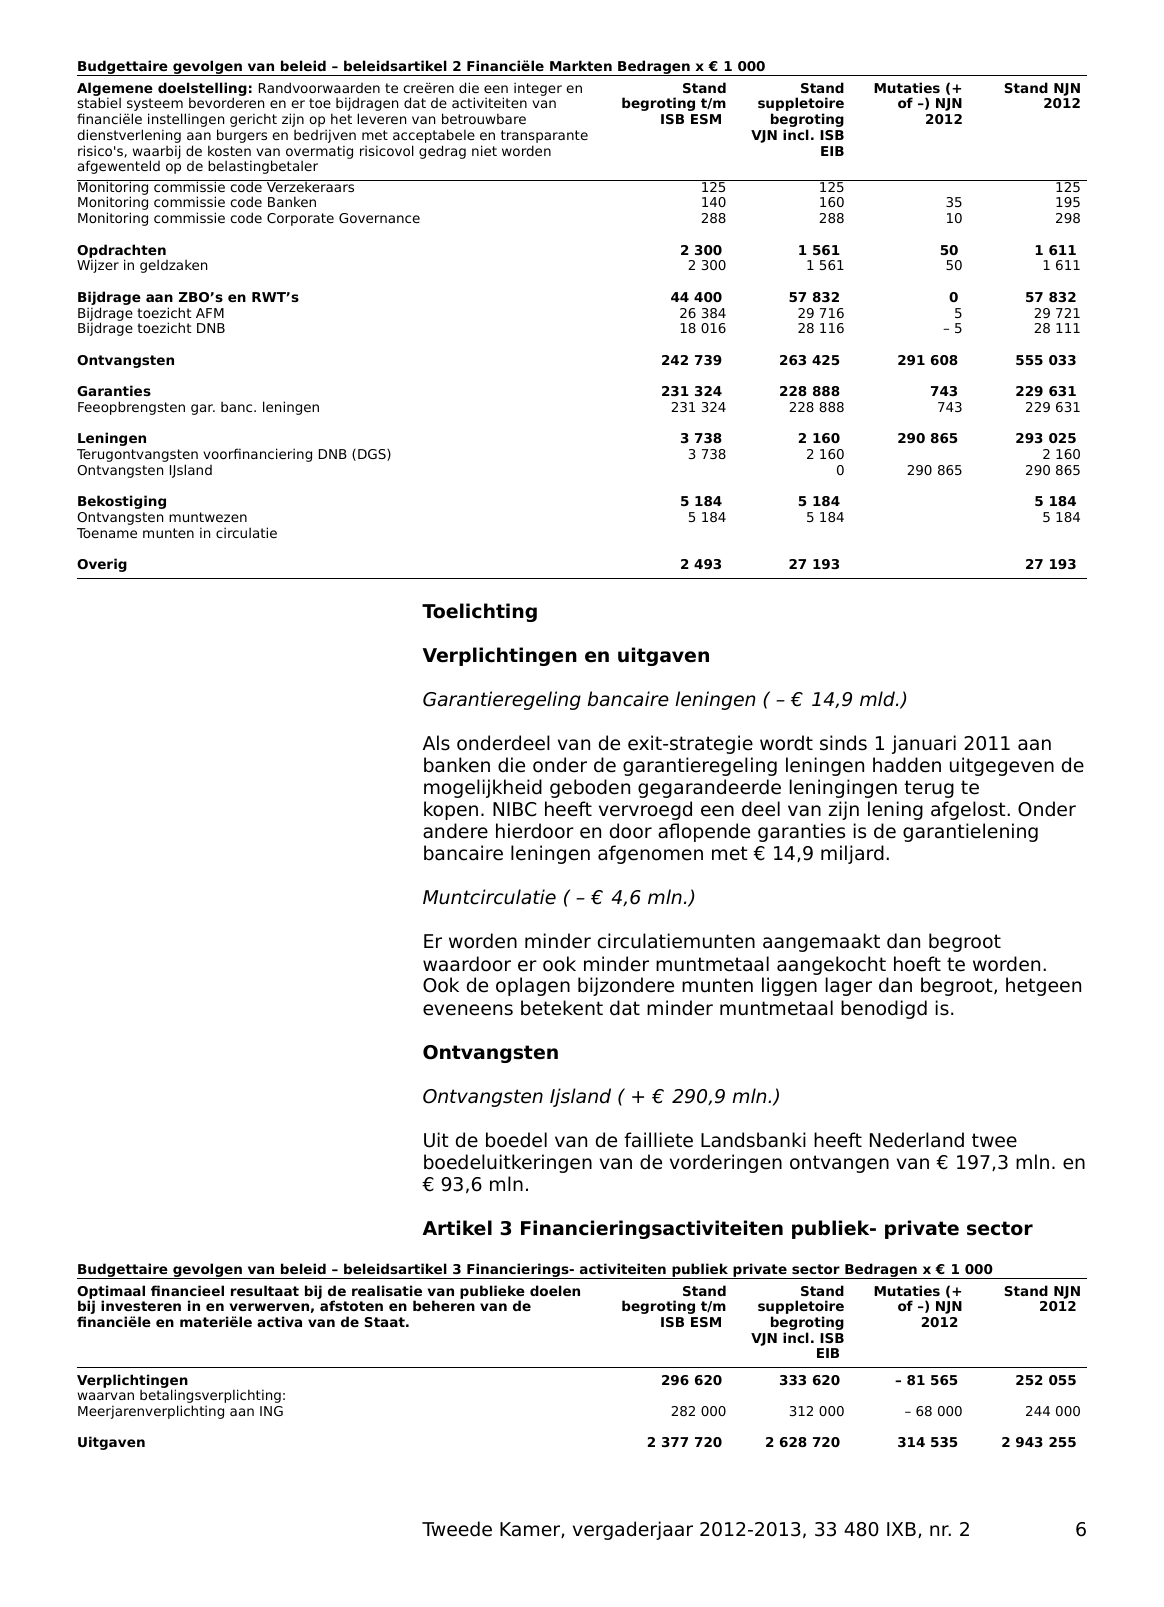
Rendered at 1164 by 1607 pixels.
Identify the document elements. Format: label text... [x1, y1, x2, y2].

table_cell [602, 463, 732, 478]
table_cell [850, 1388, 968, 1404]
table_cell Bijdrage aan ZBO’s en RWT’s [77, 290, 602, 305]
table_cell [602, 1451, 732, 1467]
subtitle Muntcirculatie ( – € 4,6 mln.) [422, 887, 1087, 909]
table_cell 290 865 [850, 463, 968, 478]
table_cell 140 [602, 195, 732, 211]
table_cell 314 535 [850, 1435, 968, 1451]
table_cell [850, 368, 968, 384]
table_cell 125 [732, 181, 850, 195]
table_cell [969, 227, 1087, 242]
table_cell Wijzer in geldzaken [77, 258, 602, 274]
table_cell 5 184 [732, 510, 850, 526]
table_cell Bekostiging [77, 494, 602, 510]
table_cell Stand begroting t/m ISB ESM [602, 76, 732, 179]
table_cell 5 184 [602, 510, 732, 526]
table_cell [77, 1420, 602, 1435]
table_cell [969, 1451, 1087, 1467]
table_cell [732, 479, 850, 494]
table_cell Verplichtingen [77, 1368, 602, 1388]
table_cell 10 [850, 211, 968, 227]
table_cell 244 000 [969, 1404, 1087, 1419]
text Er worden minder circulatiemunten aangemaakt dan begroot waardoor er ook minder muntmetaal aangekocht hoeft te worden. Ook de oplagen bijzondere munten liggen lager dan begroot, hetgeen eveneens betekent dat minder muntmetaal benodigd is. [422, 931, 1087, 1019]
table_cell 2 493 [602, 557, 732, 577]
table_cell 5 184 [969, 510, 1087, 526]
table_cell 5 184 [602, 494, 732, 510]
table_cell 288 [732, 211, 850, 227]
table_cell [850, 541, 968, 557]
table_cell [969, 274, 1087, 290]
table_cell Meerjarenverplichting aan ING [77, 1404, 602, 1419]
table_cell 333 620 [732, 1368, 850, 1388]
table_cell 50 [850, 258, 968, 274]
table_cell [850, 479, 968, 494]
table_cell Garanties [77, 384, 602, 400]
table_cell [732, 1420, 850, 1435]
table_cell [850, 337, 968, 353]
table_cell [969, 368, 1087, 384]
table_cell 125 [969, 181, 1087, 195]
table_cell [732, 416, 850, 431]
table_cell [602, 274, 732, 290]
table_cell [850, 526, 968, 541]
table_cell Stand NJN 2012 [969, 1279, 1087, 1367]
table_cell 296 620 [602, 1368, 732, 1388]
table_cell 2 300 [602, 243, 732, 258]
table_cell 2 160 [969, 447, 1087, 463]
table_cell 743 [850, 384, 968, 400]
table_cell Optimaal financieel resultaat bij de realisatie van publieke doelen bij investeren in en verwerven, afstoten en beheren van de financiële en materiële activa van de Staat. [77, 1279, 602, 1367]
table_cell [732, 227, 850, 242]
table_cell 2 160 [732, 431, 850, 447]
table_header Budgettaire gevolgen van beleid – beleidsartikel 2 Financiële Markten Bedragen x € 1 000 [77, 59, 1087, 75]
table_cell [969, 337, 1087, 353]
table_cell 555 033 [969, 353, 1087, 368]
table_cell 160 [732, 195, 850, 211]
table_cell [77, 1451, 602, 1467]
table_cell [77, 541, 602, 557]
table_cell Stand NJN 2012 [969, 76, 1087, 179]
table_cell [732, 274, 850, 290]
table_cell Stand suppletoire begroting VJN incl. ISB EIB [732, 76, 850, 179]
table_cell 290 865 [850, 431, 968, 447]
table_cell 1 561 [732, 243, 850, 258]
table_cell [850, 181, 968, 195]
table_cell 298 [969, 211, 1087, 227]
table_cell 2 377 720 [602, 1435, 732, 1451]
table_cell Bijdrage toezicht DNB [77, 321, 602, 337]
table_cell 229 631 [969, 384, 1087, 400]
table_cell 3 738 [602, 431, 732, 447]
table_cell 50 [850, 243, 968, 258]
table_cell 1 611 [969, 258, 1087, 274]
table_cell 35 [850, 195, 968, 211]
table_cell [850, 1451, 968, 1467]
table_cell 231 324 [602, 400, 732, 416]
table_cell [850, 557, 968, 577]
table_cell 2 628 720 [732, 1435, 850, 1451]
table_cell Leningen [77, 431, 602, 447]
table_cell [850, 447, 968, 463]
table_cell 57 832 [732, 290, 850, 305]
table_cell [602, 526, 732, 541]
table_cell [850, 416, 968, 431]
table_cell 28 116 [732, 321, 850, 337]
table_cell Stand begroting t/m ISB ESM [602, 1279, 732, 1367]
table_cell Bijdrage toezicht AFM [77, 305, 602, 321]
table_cell [969, 1388, 1087, 1404]
table_cell 18 016 [602, 321, 732, 337]
subtitle Artikel 3 Financieringsactiviteiten publiek- private sector [422, 1218, 1087, 1240]
table_cell 2 160 [732, 447, 850, 463]
table_cell 29 721 [969, 305, 1087, 321]
subtitle Toelichting [422, 601, 1087, 623]
table_cell [969, 479, 1087, 494]
table_cell Stand suppletoire begroting VJN incl. ISB EIB [732, 1279, 850, 1367]
table_cell [969, 416, 1087, 431]
subtitle Ontvangsten Ijsland ( + € 290,9 mln.) [422, 1086, 1087, 1108]
table_cell 228 888 [732, 384, 850, 400]
table_cell Ontvangsten [77, 353, 602, 368]
table_cell [77, 337, 602, 353]
table_cell 5 184 [969, 494, 1087, 510]
table_cell [77, 479, 602, 494]
table_cell [732, 368, 850, 384]
table_cell [850, 510, 968, 526]
table_cell 44 400 [602, 290, 732, 305]
table_cell Ontvangsten IJsland [77, 463, 602, 478]
table_cell [602, 1388, 732, 1404]
table_cell [602, 541, 732, 557]
table_cell Opdrachten [77, 243, 602, 258]
table_cell 57 832 [969, 290, 1087, 305]
subtitle Verplichtingen en uitgaven [422, 645, 1087, 667]
table_cell [850, 1420, 968, 1435]
table_cell 263 425 [732, 353, 850, 368]
table_cell waarvan betalingsverplichting: [77, 1388, 602, 1404]
table_cell [850, 274, 968, 290]
table_cell [77, 227, 602, 242]
table_cell 2 943 255 [969, 1435, 1087, 1451]
text Uit de boedel van de failliete Landsbanki heeft Nederland twee boedeluitkeringen van de vorderingen ontvangen van € 197,3 mln. en € 93,6 mln. [422, 1130, 1087, 1196]
text Als onderdeel van de exit-strategie wordt sinds 1 januari 2011 aan banken die onder de garantieregeling leningen hadden uitgegeven de mogelijkheid geboden gegarandeerde leningingen terug te kopen. NIBC heeft vervroegd een deel van zijn lening afgelost. Onder andere hierdoor en door aflopende garanties is de garantielening bancaire leningen afgenomen met € 14,9 miljard. [422, 733, 1087, 865]
table_cell 743 [850, 400, 968, 416]
table_cell 27 193 [732, 557, 850, 577]
table_cell Algemene doelstelling: Randvoorwaarden te creëren die een integer en stabiel systeem bevorderen en er toe bijdragen dat de activiteiten van financiële instellingen gericht zijn op het leveren van betrouwbare dienstverlening aan burgers en bedrijven met acceptabele en transparante risico's, waarbij de kosten van overmatig risicovol gedrag niet worden afgewenteld op de belastingbetaler [77, 76, 602, 179]
table_cell 291 608 [850, 353, 968, 368]
table_header Budgettaire gevolgen van beleid – beleidsartikel 3 Financierings- activiteiten publiek private sector Bedragen x € 1 000 [77, 1262, 1087, 1278]
table_cell [969, 1420, 1087, 1435]
table_cell 195 [969, 195, 1087, 211]
table_cell [602, 416, 732, 431]
table_cell 5 [850, 305, 968, 321]
table_cell Uitgaven [77, 1435, 602, 1451]
table_cell Mutaties (+ of –) NJN 2012 [850, 76, 968, 179]
table_cell [969, 526, 1087, 541]
table_cell Monitoring commissie code Banken [77, 195, 602, 211]
table_cell Feeopbrengsten gar. banc. leningen [77, 400, 602, 416]
table_cell 125 [602, 181, 732, 195]
table_cell 1 611 [969, 243, 1087, 258]
table_cell [850, 494, 968, 510]
subtitle Garantieregeling bancaire leningen ( – € 14,9 mld.) [422, 689, 1087, 711]
table_cell [77, 416, 602, 431]
table_cell [602, 479, 732, 494]
table_cell 293 025 [969, 431, 1087, 447]
table_cell [732, 337, 850, 353]
table_cell – 5 [850, 321, 968, 337]
table_cell 312 000 [732, 1404, 850, 1419]
table_cell Toename munten in circulatie [77, 526, 602, 541]
table_cell 3 738 [602, 447, 732, 463]
table_cell Monitoring commissie code Corporate Governance [77, 211, 602, 227]
table_cell [850, 227, 968, 242]
table_cell 1 561 [732, 258, 850, 274]
table_cell 0 [850, 290, 968, 305]
table_cell [732, 1388, 850, 1404]
table_cell 252 055 [969, 1368, 1087, 1388]
table_cell [602, 1420, 732, 1435]
table_cell [602, 227, 732, 242]
table_cell Terugontvangsten voorfinanciering DNB (DGS) [77, 447, 602, 463]
table_cell Mutaties (+ of –) NJN 2012 [850, 1279, 968, 1367]
table_cell 229 631 [969, 400, 1087, 416]
table_cell [732, 1451, 850, 1467]
table_cell – 81 565 [850, 1368, 968, 1388]
table_cell Ontvangsten muntwezen [77, 510, 602, 526]
table_cell [602, 337, 732, 353]
table_cell – 68 000 [850, 1404, 968, 1419]
table_cell 26 384 [602, 305, 732, 321]
table_cell 288 [602, 211, 732, 227]
table_cell [732, 541, 850, 557]
table_cell [732, 526, 850, 541]
table_cell [969, 541, 1087, 557]
table_cell 29 716 [732, 305, 850, 321]
table_cell 242 739 [602, 353, 732, 368]
table_cell Overig [77, 557, 602, 577]
table_cell [77, 274, 602, 290]
table_cell 2 300 [602, 258, 732, 274]
table_cell 231 324 [602, 384, 732, 400]
table_cell 282 000 [602, 1404, 732, 1419]
table_cell 27 193 [969, 557, 1087, 577]
table_cell [77, 368, 602, 384]
subtitle Ontvangsten [422, 1042, 1087, 1063]
table_cell Monitoring commissie code Verzekeraars [77, 181, 602, 195]
table_cell [602, 368, 732, 384]
table_cell 5 184 [732, 494, 850, 510]
table_cell 0 [732, 463, 850, 478]
table_cell 228 888 [732, 400, 850, 416]
table_cell 290 865 [969, 463, 1087, 478]
table_cell 28 111 [969, 321, 1087, 337]
